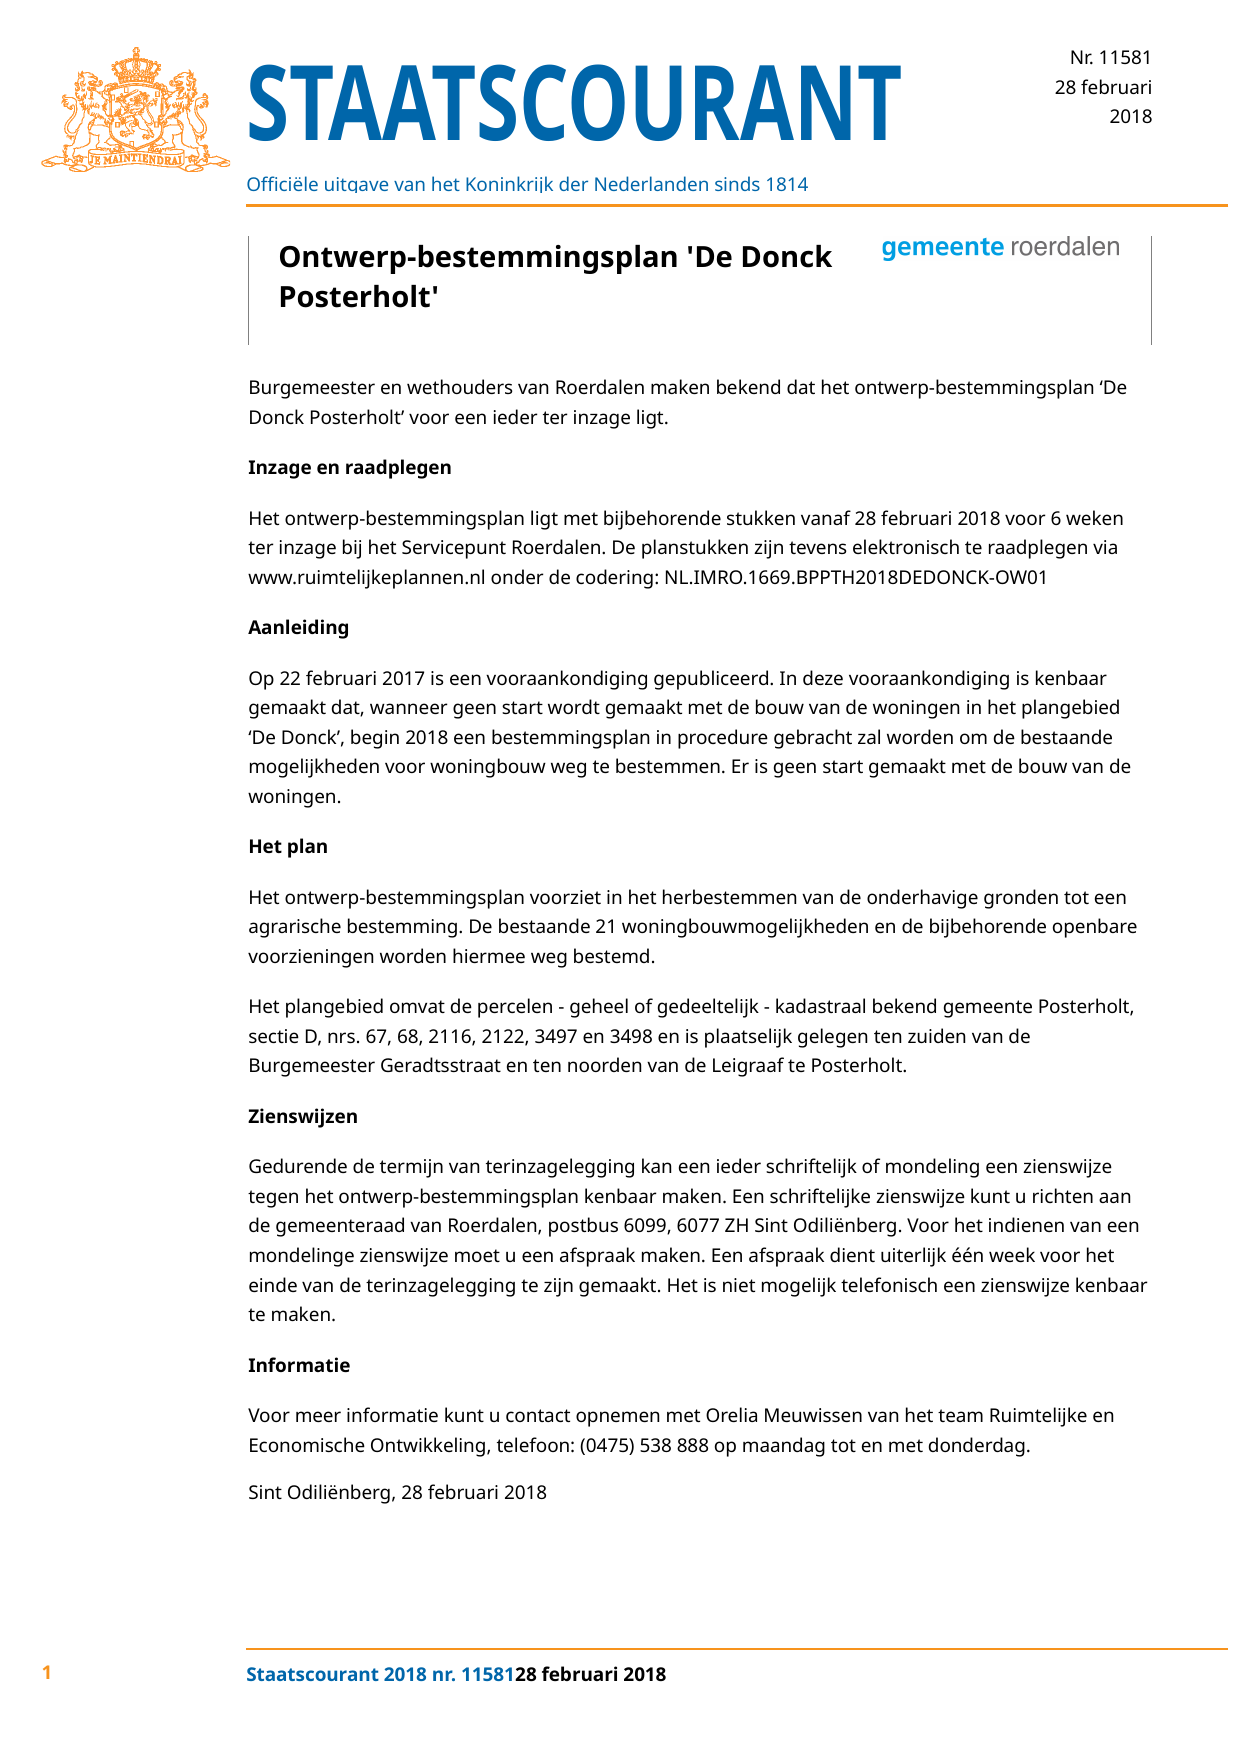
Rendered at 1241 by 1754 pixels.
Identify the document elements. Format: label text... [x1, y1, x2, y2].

picture [41, 47, 231, 172]
text Inzage en raadplegen [248, 454, 1152, 480]
text Sint Odiliënberg, 28 februari 2018 [248, 1479, 1152, 1505]
text Zienswijzen [248, 1103, 1152, 1129]
text Het plan [248, 833, 1152, 859]
text Het ontwerp-bestemmingsplan voorziet in het herbestemmen van de onderhavige gronden tot een agrarische bestemming. De bestaande 21 woningbouwmogelijkheden en de bijbehorende openbare voorzieningen worden hiermee weg bestemd. [248, 884, 1152, 969]
text Het plangebied omvat de percelen - geheel of gedeeltelijk - kadastraal bekend gemeente Posterholt, sectie D, nrs. 67, 68, 2116, 2122, 3497 en 3498 en is plaatselijk gelegen ten zuiden van de Burgemeester Geradtsstraat en ten noorden van de Leigraaf te Posterholt. [248, 993, 1152, 1078]
text Voor meer informatie kunt u contact opnemen met Orelia Meuwissen van het team Ruimtelijke en Economische Ontwikkeling, telefoon: (0475) 538 888 op maandag tot en met donderdag. [248, 1402, 1152, 1457]
text Gedurende de termijn van terinzagelegging kan een ieder schriftelijk of mondeling een zienswijze tegen het ontwerp-bestemmingsplan kenbaar maken. Een schriftelijke zienswijze kunt u richten aan de gemeenteraad van Roerdalen, postbus 6099, 6077 ZH Sint Odiliënberg. Voor het indienen van een mondelinge zienswijze moet u een afspraak maken. Een afspraak dient uiterlijk één week voor het einde van de terinzagelegging te zijn gemaakt. Het is niet mogelijk telefonisch een zienswijze kenbaar te maken. [248, 1153, 1152, 1327]
picture [882, 254, 891, 261]
table_header Ontwerp-bestemmingsplan 'De Donck Posterholt' [249, 236, 850, 345]
text Burgemeester en wethouders van Roerdalen maken bekend dat het ontwerp-bestemmingsplan ‘De Donck Posterholt’ voor een ieder ter inzage ligt. [248, 374, 1152, 429]
text Het ontwerp-bestemmingsplan ligt met bijbehorende stukken vanaf 28 februari 2018 voor 6 weken ter inzage bij het Servicepunt Roerdalen. De planstukken zijn tevens elektronisch te raadplegen via www.ruimtelijkeplannen.nl onder de codering: NL.IMRO.1669.BPPTH2018DEDONCK-OW01 [248, 505, 1152, 589]
table_header [850, 236, 1151, 345]
text Op 22 februari 2017 is een vooraankondiging gepubliceerd. In deze vooraankondiging is kenbaar gemaakt dat, wanneer geen start wordt gemaakt met de bouw van de woningen in het plangebied ‘De Donck’, begin 2018 een bestemmingsplan in procedure gebracht zal worden om de bestaande mogelijkheden voor woningbouw weg te bestemmen. Er is geen start gemaakt met de bouw van de woningen. [248, 665, 1152, 809]
text Informatie [248, 1352, 1152, 1377]
picture [882, 236, 1119, 261]
text Aanleiding [248, 614, 1152, 640]
